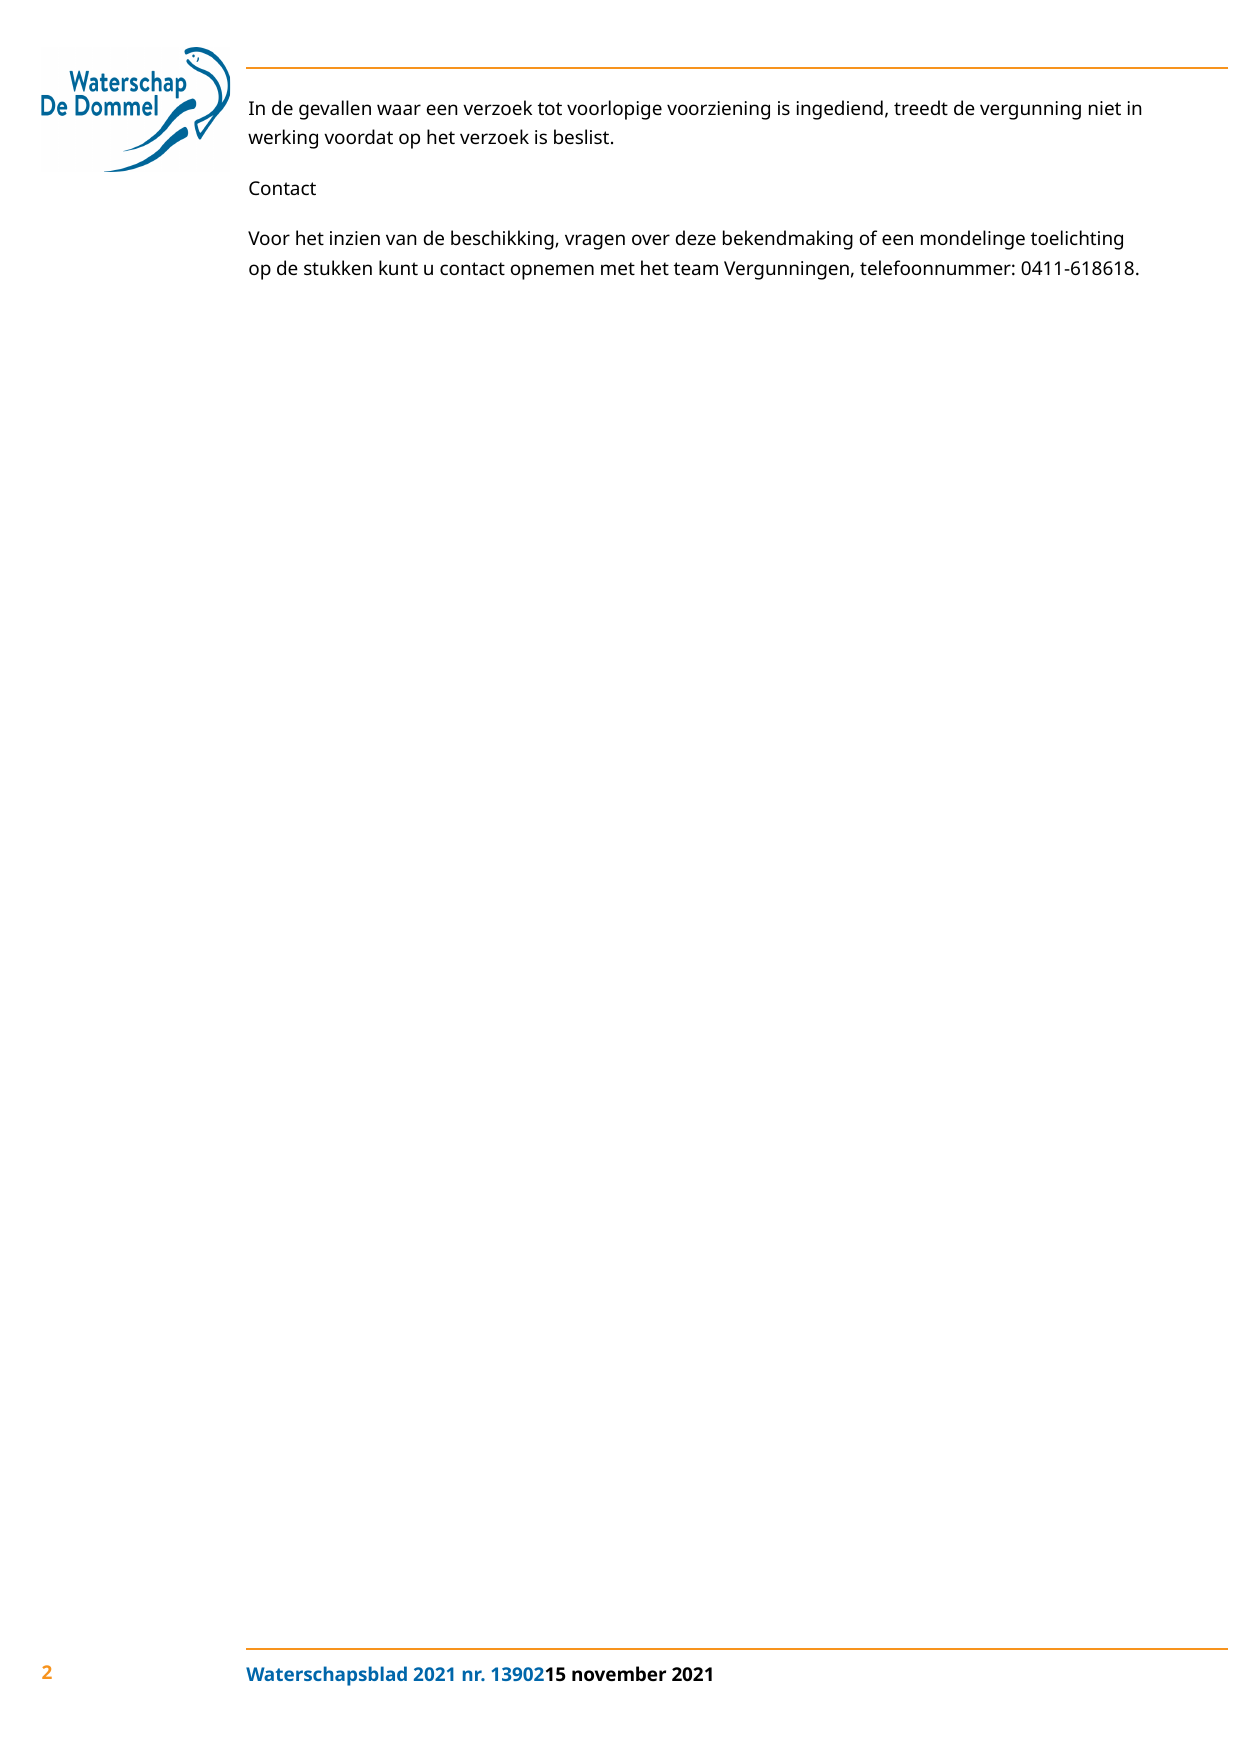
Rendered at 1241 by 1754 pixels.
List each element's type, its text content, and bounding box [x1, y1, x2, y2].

text Contact [248, 175, 1152, 201]
text In de gevallen waar een verzoek tot voorlopige voorziening is ingediend, treedt de vergunning niet in werking voordat op het verzoek is beslist. [248, 95, 1152, 150]
picture [45, 99, 51, 111]
picture [198, 118, 210, 131]
picture [41, 47, 231, 172]
text Voor het inzien van de beschikking, vragen over deze bekendmaking of een mondelinge toelichting op de stukken kunt u contact opnemen met het team Vergunningen, telefoonnummer: 0411-618618. [248, 225, 1152, 281]
picture [204, 47, 231, 76]
